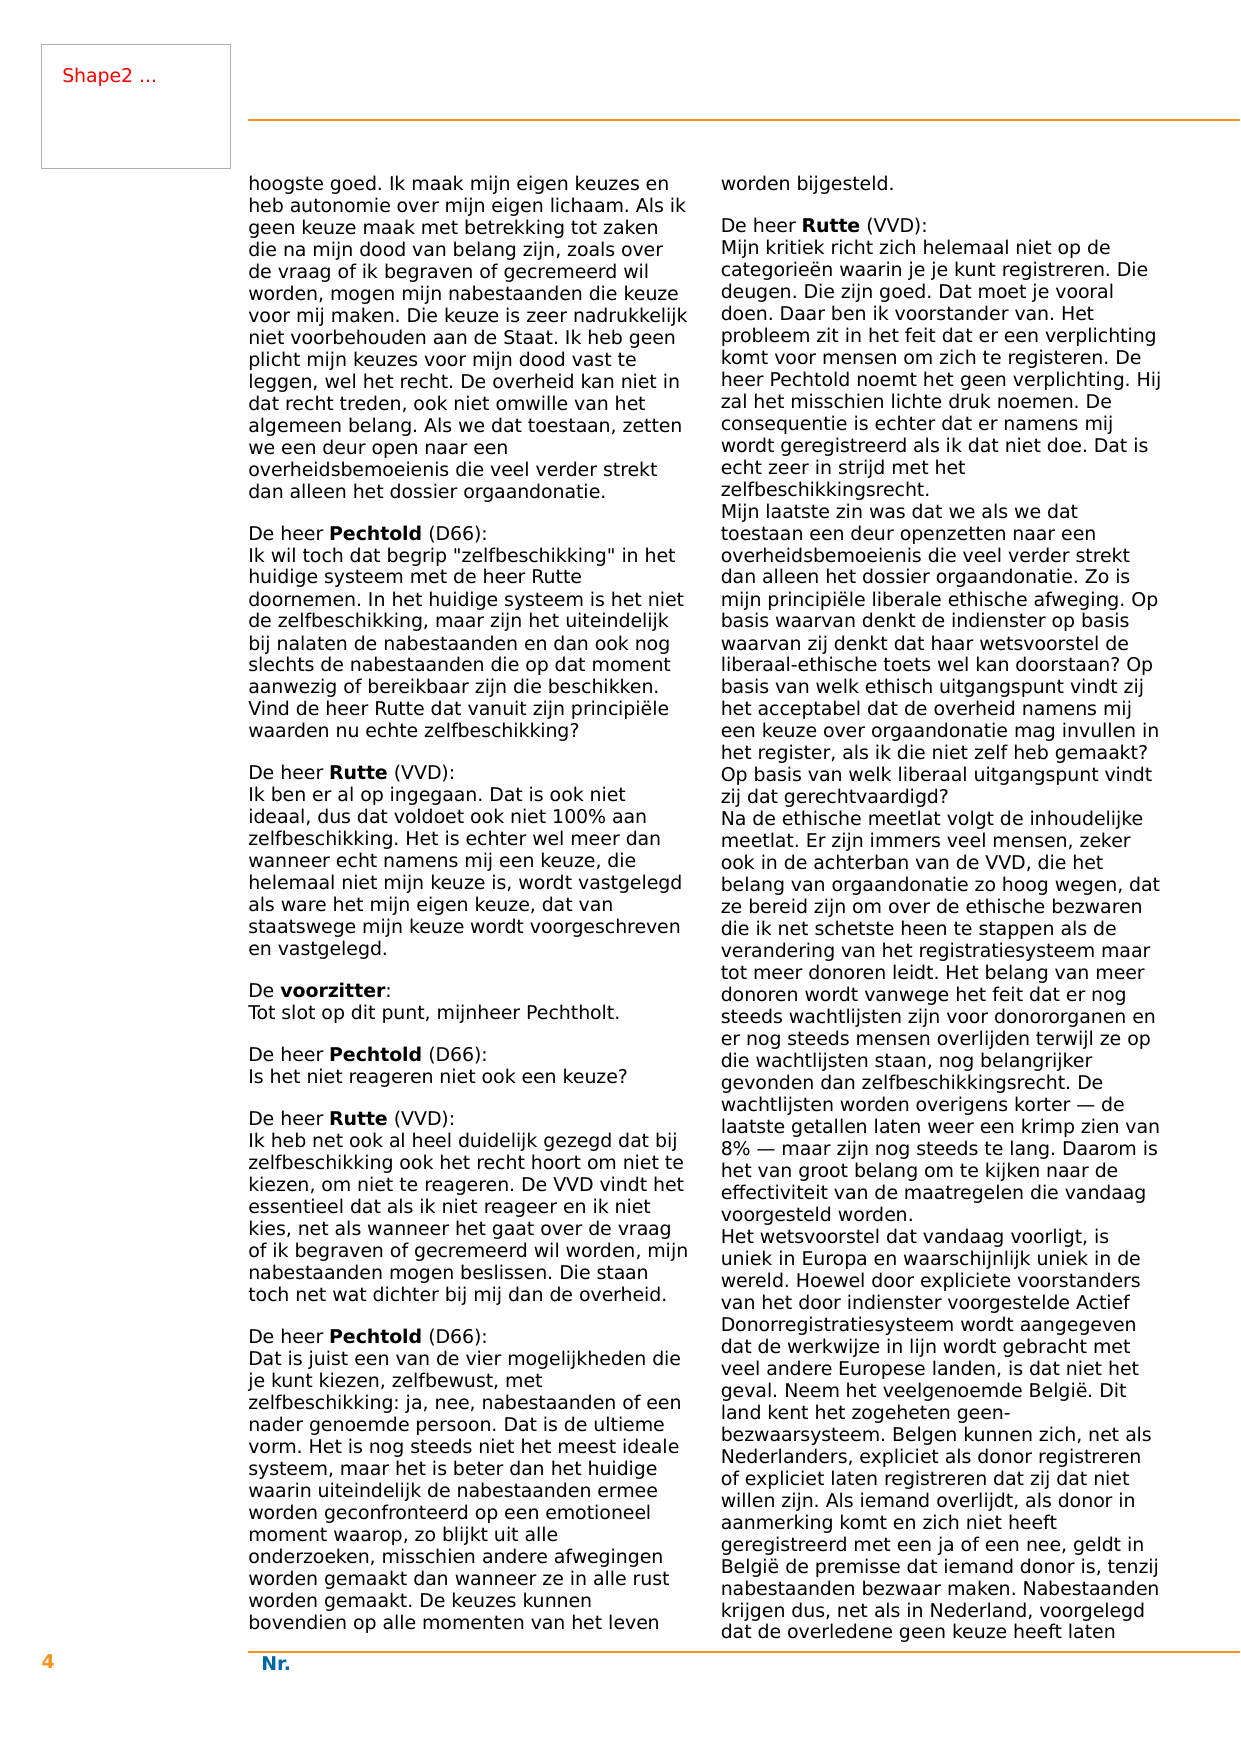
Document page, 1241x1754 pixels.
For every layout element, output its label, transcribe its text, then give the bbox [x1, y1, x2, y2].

text Mijn laatste zin was dat we als we dat toestaan een deur openzetten naar een overheidsbemoeienis die veel verder strekt dan alleen het dossier orgaandonatie. Zo is mijn principiële liberale ethische afweging. Op basis waarvan denkt de indienster op basis waarvan zij denkt dat haar wetsvoorstel de liberaal-ethische toets wel kan doorstaan? Op basis van welk ethisch uitgangspunt vindt zij het acceptabel dat de overheid namens mij een keuze over orgaandonatie mag invullen in het register, als ik die niet zelf heb gemaakt? Op basis van welk liberaal uitgangspunt vindt zij dat gerechtvaardigd? [721, 501, 1163, 808]
text worden bijgesteld. [721, 173, 1163, 195]
text Dat is juist een van de vier mogelijkheden die je kunt kiezen, zelfbewust, met zelfbeschikking: ja, nee, nabestaanden of een nader genoemde persoon. Dat is de ultieme vorm. Het is nog steeds niet het meest ideale systeem, maar het is beter dan het huidige waarin uiteindelijk de nabestaanden ermee worden geconfronteerd op een emotioneel moment waarop, zo blijkt uit alle onderzoeken, misschien andere afwegingen worden gemaakt dan wanneer ze in alle rust worden gemaakt. De keuzes kunnen bovendien op alle momenten van het leven [248, 1348, 691, 1633]
text De heer Rutte (VVD): [721, 215, 1163, 237]
text Is het niet reageren niet ook een keuze? [248, 1066, 691, 1088]
text De voorzitter: [248, 980, 691, 1002]
text De heer Pechtold (D66): [248, 1044, 691, 1066]
text Tot slot op dit punt, mijnheer Pechtholt. [248, 1002, 691, 1024]
text hoogste goed. Ik maak mijn eigen keuzes en heb autonomie over mijn eigen lichaam. Als ik geen keuze maak met betrekking tot zaken die na mijn dood van belang zijn, zoals over de vraag of ik begraven of gecremeerd wil worden, mogen mijn nabestaanden die keuze voor mij maken. Die keuze is zeer nadrukkelijk niet voorbehouden aan de Staat. Ik heb geen plicht mijn keuzes voor mijn dood vast te leggen, wel het recht. De overheid kan niet in dat recht treden, ook niet omwille van het algemeen belang. Als we dat toestaan, zetten we een deur open naar een overheidsbemoeienis die veel verder strekt dan alleen het dossier orgaandonatie. [248, 173, 691, 502]
text Ik heb net ook al heel duidelijk gezegd dat bij zelfbeschikking ook het recht hoort om niet te kiezen, om niet te reageren. De VVD vindt het essentieel dat als ik niet reageer en ik niet kies, net als wanneer het gaat over de vraag of ik begraven of gecremeerd wil worden, mijn nabestaanden mogen beslissen. Die staan toch net wat dichter bij mij dan de overheid. [248, 1130, 691, 1306]
text Het wetsvoorstel dat vandaag voorligt, is uniek in Europa en waarschijnlijk uniek in de wereld. Hoewel door expliciete voorstanders van het door indienster voorgestelde Actief Donorregistratiesysteem wordt aangegeven dat de werkwijze in lijn wordt gebracht met veel andere Europese landen, is dat niet het geval. Neem het veelgenoemde België. Dit land kent het zogeheten geen-bezwaarsysteem. Belgen kunnen zich, net als Nederlanders, expliciet als donor registreren of expliciet laten registreren dat zij dat niet willen zijn. Als iemand overlijdt, als donor in aanmerking komt en zich niet heeft geregistreerd met een ja of een nee, geldt in België de premisse dat iemand donor is, tenzij nabestaanden bezwaar maken. Nabestaanden krijgen dus, net als in Nederland, voorgelegd dat de overledene geen keuze heeft laten [721, 1226, 1163, 1643]
text De heer Pechtold (D66): [248, 1326, 691, 1348]
text De heer Rutte (VVD): [248, 1108, 691, 1130]
text Mijn kritiek richt zich helemaal niet op de categorieën waarin je je kunt registreren. Die deugen. Die zijn goed. Dat moet je vooral doen. Daar ben ik voorstander van. Het probleem zit in het feit dat er een verplichting komt voor mensen om zich te registeren. De heer Pechtold noemt het geen verplichting. Hij zal het misschien lichte druk noemen. De consequentie is echter dat er namens mij wordt geregistreerd als ik dat niet doe. Dat is echt zeer in strijd met het zelfbeschikkingsrecht. [721, 237, 1163, 501]
text Ik wil toch dat begrip "zelfbeschikking" in het huidige systeem met de heer Rutte doornemen. In het huidige systeem is het niet de zelfbeschikking, maar zijn het uiteindelijk bij nalaten de nabestaanden en dan ook nog slechts de nabestaanden die op dat moment aanwezig of bereikbaar zijn die beschikken. Vind de heer Rutte dat vanuit zijn principiële waarden nu echte zelfbeschikking? [248, 544, 691, 742]
text De heer Pechtold (D66): [248, 522, 691, 544]
text De heer Rutte (VVD): [248, 762, 691, 784]
text Ik ben er al op ingegaan. Dat is ook niet ideaal, dus dat voldoet ook niet 100% aan zelfbeschikking. Het is echter wel meer dan wanneer echt namens mij een keuze, die helemaal niet mijn keuze is, wordt vastgelegd als ware het mijn eigen keuze, dat van staatswege mijn keuze wordt voorgeschreven en vastgelegd. [248, 784, 691, 960]
text Na de ethische meetlat volgt de inhoudelijke meetlat. Er zijn immers veel mensen, zeker ook in de achterban van de VVD, die het belang van orgaandonatie zo hoog wegen, dat ze bereid zijn om over de ethische bezwaren die ik net schetste heen te stappen als de verandering van het registratiesysteem maar tot meer donoren leidt. Het belang van meer donoren wordt vanwege het feit dat er nog steeds wachtlijsten zijn voor donororganen en er nog steeds mensen overlijden terwijl ze op die wachtlijsten staan, nog belangrijker gevonden dan zelfbeschikkingsrecht. De wachtlijsten worden overigens korter — de laatste getallen laten weer een krimp zien van 8% — maar zijn nog steeds te lang. Daarom is het van groot belang om te kijken naar de effectiviteit van de maatregelen die vandaag voorgesteld worden. [721, 808, 1163, 1226]
